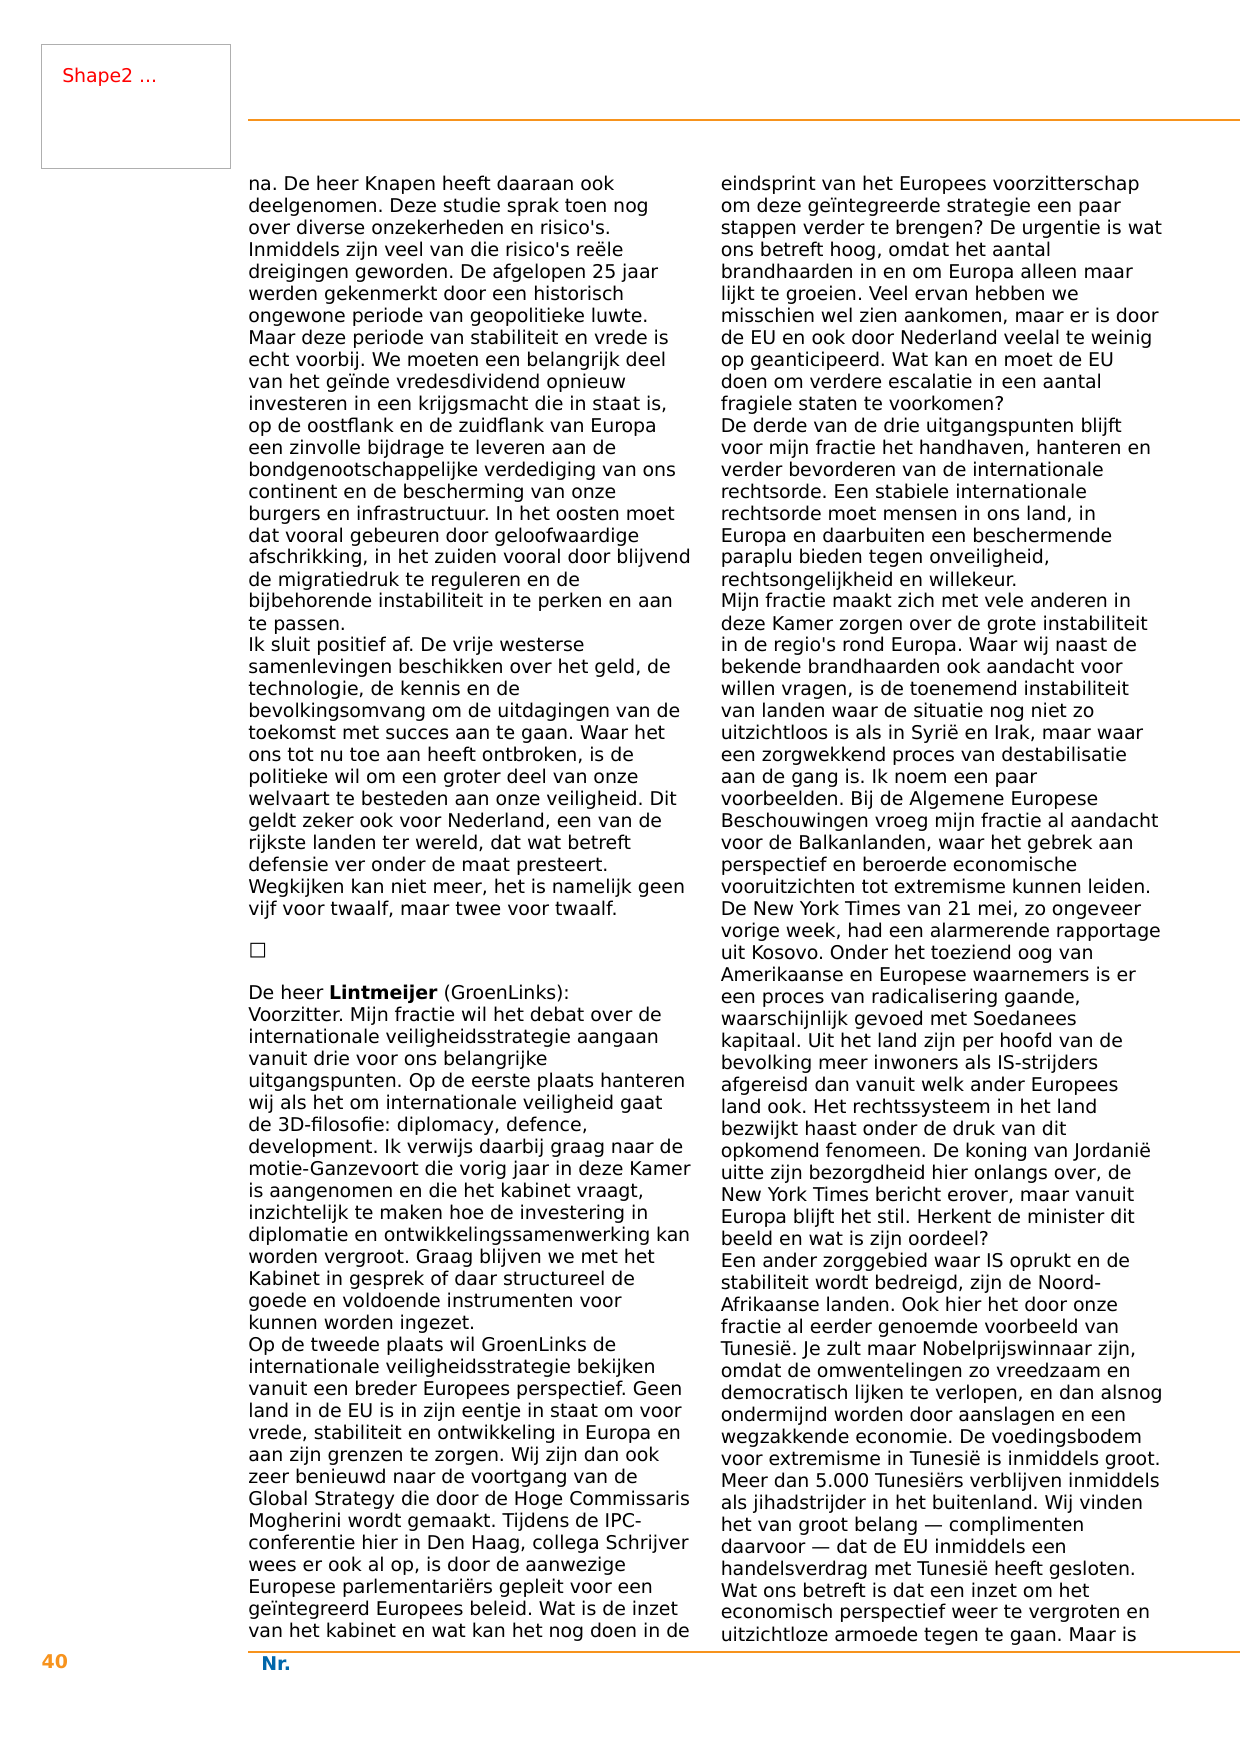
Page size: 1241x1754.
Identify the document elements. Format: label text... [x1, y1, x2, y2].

text Mijn fractie maakt zich met vele anderen in deze Kamer zorgen over de grote instabiliteit in de regio's rond Europa. Waar wij naast de bekende brandhaarden ook aandacht voor willen vragen, is de toenemend instabiliteit van landen waar de situatie nog niet zo uitzichtloos is als in Syrië en Irak, maar waar een zorgwekkend proces van destabilisatie aan de gang is. Ik noem een paar voorbeelden. Bij de Algemene Europese Beschouwingen vroeg mijn fractie al aandacht voor de Balkanlanden, waar het gebrek aan perspectief en beroerde economische vooruitzichten tot extremisme kunnen leiden. De New York Times van 21 mei, zo ongeveer vorige week, had een alarmerende rapportage uit Kosovo. Onder het toeziend oog van Amerikaanse en Europese waarnemers is er een proces van radicalisering gaande, waarschijnlijk gevoed met Soedanees kapitaal. Uit het land zijn per hoofd van de bevolking meer inwoners als IS-strijders afgereisd dan vanuit welk ander Europees land ook. Het rechtssysteem in het land bezwijkt haast onder de druk van dit opkomend fenomeen. De koning van Jordanië uitte zijn bezorgdheid hier onlangs over, de New York Times bericht erover, maar vanuit Europa blijft het stil. Herkent de minister dit beeld en wat is zijn oordeel? [721, 590, 1163, 1250]
text Ik sluit positief af. De vrije westerse samenlevingen beschikken over het geld, de technologie, de kennis en de bevolkingsomvang om de uitdagingen van de toekomst met succes aan te gaan. Waar het ons tot nu toe aan heeft ontbroken, is de politieke wil om een groter deel van onze welvaart te besteden aan onze veiligheid. Dit geldt zeker ook voor Nederland, een van de rijkste landen ter wereld, dat wat betreft defensie ver onder de maat presteert. Wegkijken kan niet meer, het is namelijk geen vijf voor twaalf, maar twee voor twaalf. [248, 634, 691, 920]
text Op de tweede plaats wil GroenLinks de internationale veiligheidsstrategie bekijken vanuit een breder Europees perspectief. Geen land in de EU is in zijn eentje in staat om voor vrede, stabiliteit en ontwikkeling in Europa en aan zijn grenzen te zorgen. Wij zijn dan ook zeer benieuwd naar de voortgang van de Global Strategy die door de Hoge Commissaris Mogherini wordt gemaakt. Tijdens de IPC-conferentie hier in Den Haag, collega Schrijver wees er ook al op, is door de aanwezige Europese parlementariërs gepleit voor een geïntegreerd Europees beleid. Wat is de inzet van het kabinet en wat kan het nog doen in de [248, 1334, 691, 1641]
text Een ander zorggebied waar IS oprukt en de stabiliteit wordt bedreigd, zijn de Noord-Afrikaanse landen. Ook hier het door onze fractie al eerder genoemde voorbeeld van Tunesië. Je zult maar Nobelprijswinnaar zijn, omdat de omwentelingen zo vreedzaam en democratisch lijken te verlopen, en dan alsnog ondermijnd worden door aanslagen en een wegzakkende economie. De voedingsbodem voor extremisme in Tunesië is inmiddels groot. Meer dan 5.000 Tunesiërs verblijven inmiddels als jihadstrijder in het buitenland. Wij vinden het van groot belang — complimenten daarvoor — dat de EU inmiddels een handelsverdrag met Tunesië heeft gesloten. Wat ons betreft is dat een inzet om het economisch perspectief weer te vergroten en uitzichtloze armoede tegen te gaan. Maar is [721, 1250, 1163, 1645]
text Voorzitter. Mijn fractie wil het debat over de internationale veiligheidsstrategie aangaan vanuit drie voor ons belangrijke uitgangspunten. Op de eerste plaats hanteren wij als het om internationale veiligheid gaat de 3D-filosofie: diplomacy, defence, development. Ik verwijs daarbij graag naar de motie-Ganzevoort die vorig jaar in deze Kamer is aangenomen en die het kabinet vraagt, inzichtelijk te maken hoe de investering in diplomatie en ontwikkelingssamenwerking kan worden vergroot. Graag blijven we met het Kabinet in gesprek of daar structureel de goede en voldoende instrumenten voor kunnen worden ingezet. [248, 1004, 691, 1334]
text na. De heer Knapen heeft daaraan ook deelgenomen. Deze studie sprak toen nog over diverse onzekerheden en risico's. Inmiddels zijn veel van die risico's reële dreigingen geworden. De afgelopen 25 jaar werden gekenmerkt door een historisch ongewone periode van geopolitieke luwte. Maar deze periode van stabiliteit en vrede is echt voorbij. We moeten een belangrijk deel van het geïnde vredesdividend opnieuw investeren in een krijgsmacht die in staat is, op de oostflank en de zuidflank van Europa een zinvolle bijdrage te leveren aan de bondgenootschappelijke verdediging van ons continent en de bescherming van onze burgers en infrastructuur. In het oosten moet dat vooral gebeuren door geloofwaardige afschrikking, in het zuiden vooral door blijvend de migratiedruk te reguleren en de bijbehorende instabiliteit in te perken en aan te passen. [248, 173, 691, 634]
text De derde van de drie uitgangspunten blijft voor mijn fractie het handhaven, hanteren en verder bevorderen van de internationale rechtsorde. Een stabiele internationale rechtsorde moet mensen in ons land, in Europa en daarbuiten een beschermende paraplu bieden tegen onveiligheid, rechtsongelijkheid en willekeur. [721, 414, 1163, 590]
text ⬜ [248, 940, 691, 962]
text De heer Lintmeijer (GroenLinks): [248, 982, 691, 1004]
text eindsprint van het Europees voorzitterschap om deze geïntegreerde strategie een paar stappen verder te brengen? De urgentie is wat ons betreft hoog, omdat het aantal brandhaarden in en om Europa alleen maar lijkt te groeien. Veel ervan hebben we misschien wel zien aankomen, maar er is door de EU en ook door Nederland veelal te weinig op geanticipeerd. Wat kan en moet de EU doen om verdere escalatie in een aantal fragiele staten te voorkomen? [721, 173, 1163, 414]
